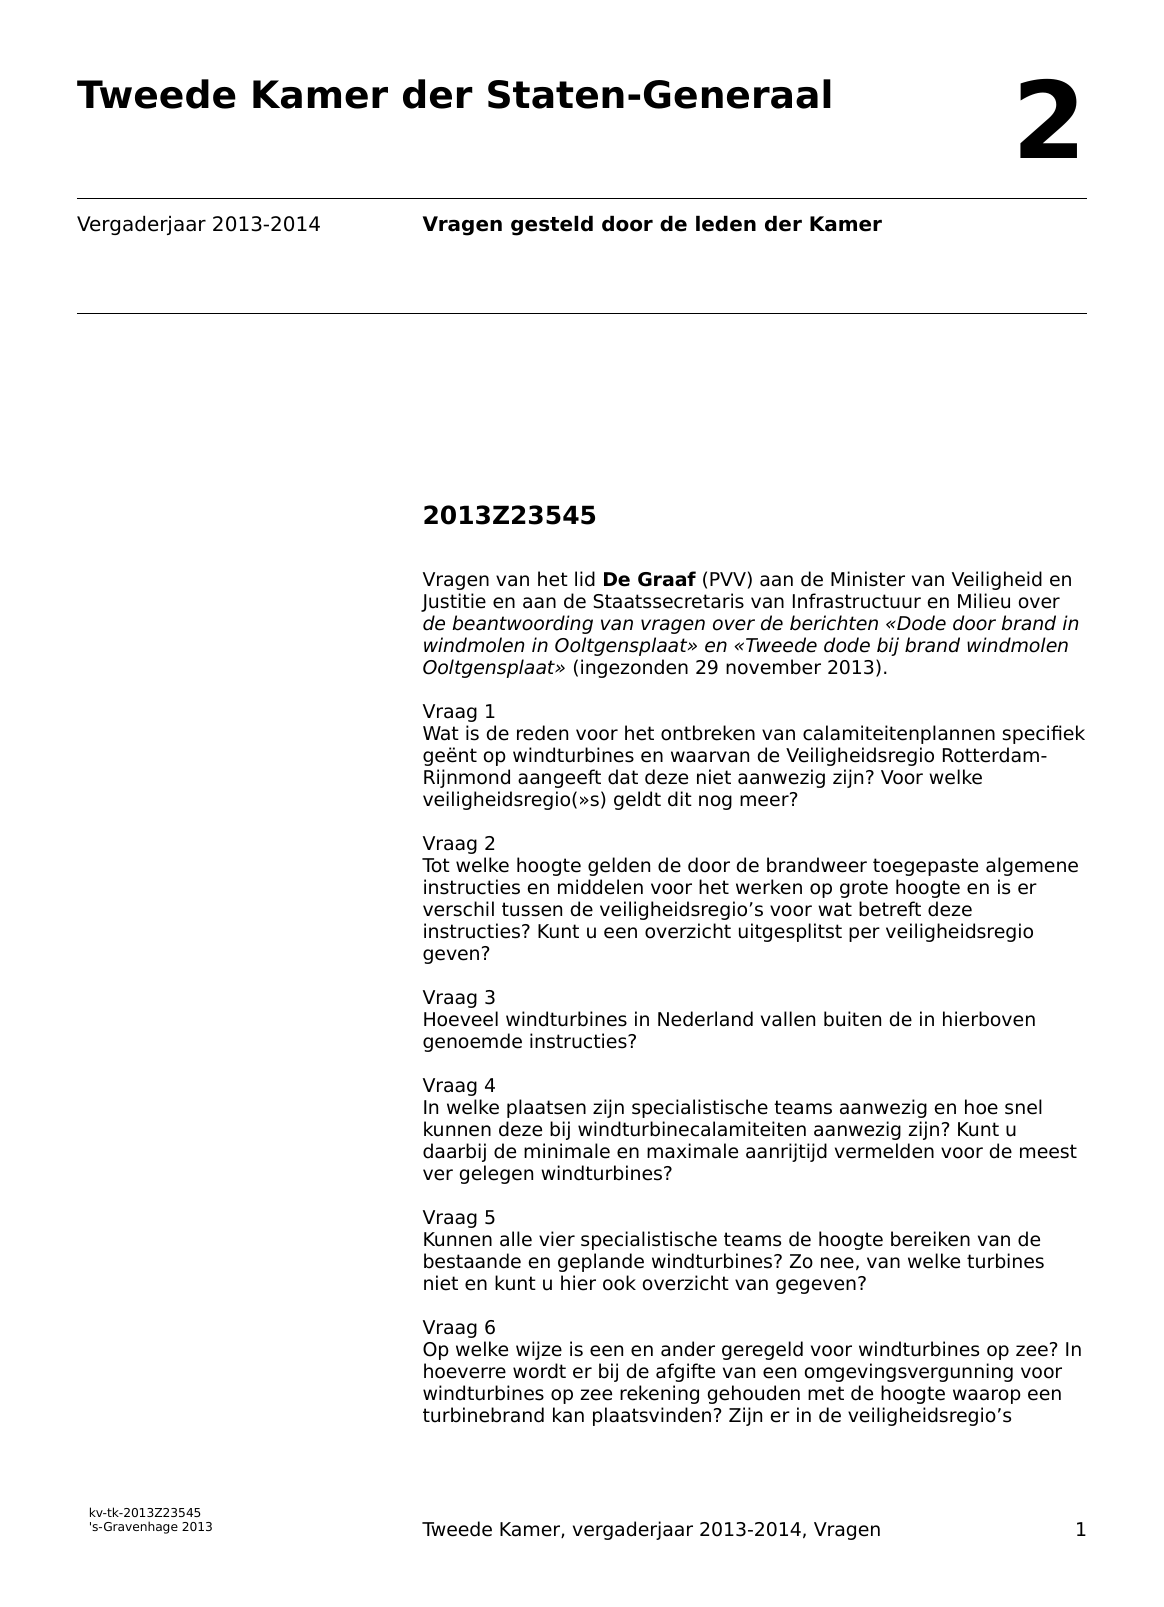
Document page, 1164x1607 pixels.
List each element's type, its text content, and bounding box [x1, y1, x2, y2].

text kv-tk-2013Z23545 [88, 1506, 323, 1520]
text Tot welke hoogte gelden de door de brandweer toegepaste algemene instructies en middelen voor het werken op grote hoogte en is er verschil tussen de veiligheidsregio’s voor wat betreft deze instructies? Kunt u een overzicht uitgesplitst per veiligheidsregio geven? [422, 855, 1087, 965]
text Kunnen alle vier specialistische teams de hoogte bereiken van de bestaande en geplande windturbines? Zo nee, van welke turbines niet en kunt u hier ook overzicht van gegeven? [422, 1229, 1087, 1295]
text 's-Gravenhage 2013 [88, 1520, 323, 1534]
text In welke plaatsen zijn specialistische teams aanwezig en hoe snel kunnen deze bij windturbinecalamiteiten aanwezig zijn? Kunt u daarbij de minimale en maximale aanrijtijd vermelden voor de meest ver gelegen windturbines? [422, 1097, 1087, 1185]
text Vraag 4 [422, 1075, 1087, 1097]
text Vraag 5 [422, 1207, 1087, 1229]
text Vraag 2 [422, 833, 1087, 855]
text Vraag 3 [422, 987, 1087, 1009]
text Wat is de reden voor het ontbreken van calamiteitenplannen specifiek geënt op windturbines en waarvan de Veiligheidsregio Rotterdam-Rijnmond aangeeft dat deze niet aanwezig zijn? Voor welke veiligheidsregio(»s) geldt dit nog meer? [422, 723, 1087, 811]
text Op welke wijze is een en ander geregeld voor windturbines op zee? In hoeverre wordt er bij de afgifte van een omgevingsvergunning voor windturbines op zee rekening gehouden met de hoogte waarop een turbinebrand kan plaatsvinden? Zijn er in de veiligheidsregio’s [422, 1339, 1087, 1427]
text Vraag 6 [422, 1317, 1087, 1339]
text Vraag 1 [422, 701, 1087, 723]
text Vragen van het lid De Graaf (PVV) aan de Minister van Veiligheid en Justitie en aan de Staatssecretaris van Infrastructuur en Milieu over de beantwoording van vragen over de berichten «Dode door brand in windmolen in Ooltgensplaat» en «Tweede dode bij brand windmolen Ooltgensplaat» (ingezonden 29 november 2013). [422, 569, 1087, 679]
table_header 2 [886, 59, 1087, 198]
table_header Tweede Kamer der Staten-Generaal [77, 59, 886, 198]
table_cell Vergaderjaar 2013-2014 [77, 199, 422, 313]
text 2013Z23545 [422, 501, 1087, 531]
table_cell Vragen gesteld door de leden der Kamer [422, 199, 1087, 313]
text Hoeveel windturbines in Nederland vallen buiten de in hierboven genoemde instructies? [422, 1009, 1087, 1053]
